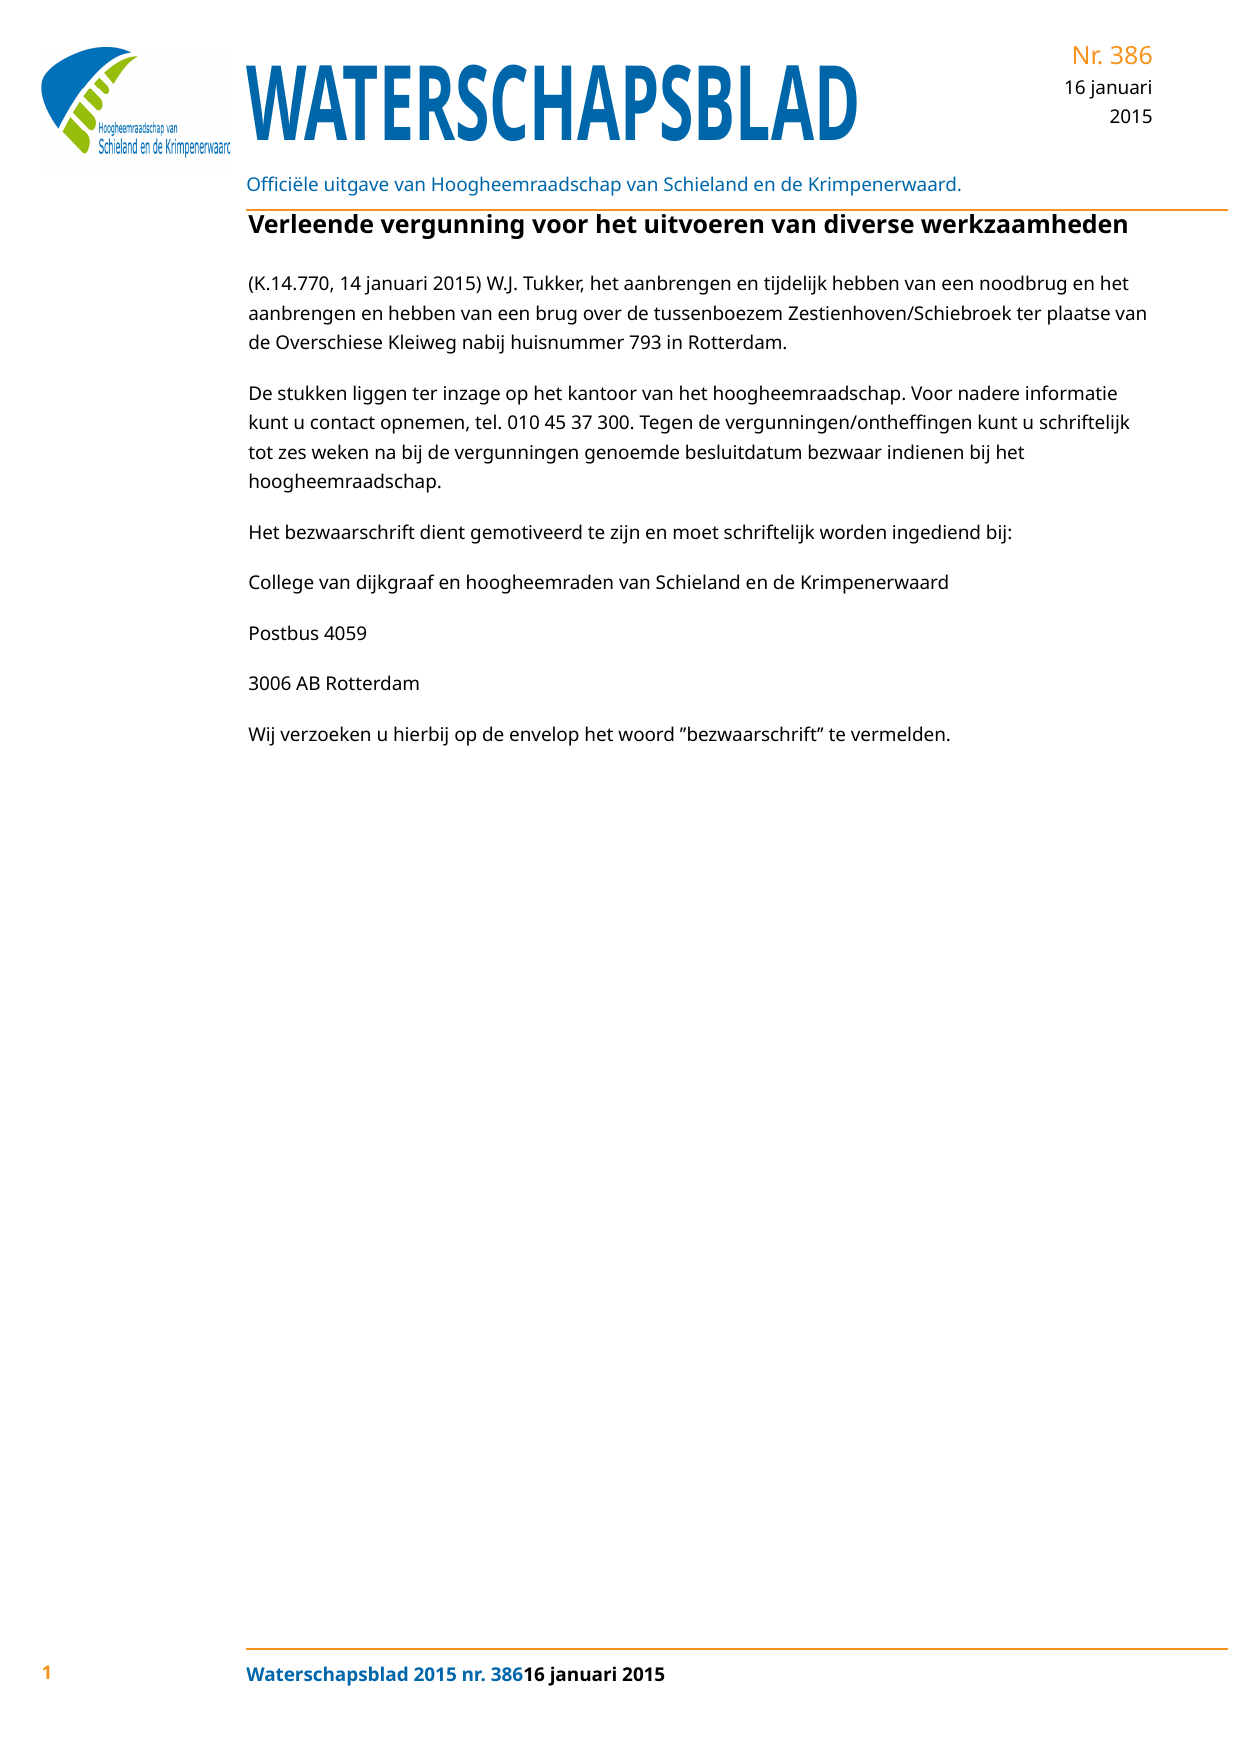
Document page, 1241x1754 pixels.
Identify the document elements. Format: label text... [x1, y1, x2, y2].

text De stukken liggen ter inzage op het kantoor van het hoogheemraadschap. Voor nadere informatie kunt u contact opnemen, tel. 010 45 37 300. Tegen de vergunningen/ontheffingen kunt u schriftelijk tot zes weken na bij de vergunningen genoemde besluitdatum bezwaar indienen bij het hoogheemraadschap. [248, 380, 1152, 494]
text Het bezwaarschrift dient gemotiveerd te zijn en moet schriftelijk worden ingediend bij: [248, 519, 1152, 545]
text Wij verzoeken u hierbij op de envelop het woord ’’bezwaarschrift’’ te vermelden. [248, 721, 1152, 746]
text Postbus 4059 [248, 620, 1152, 646]
text (K.14.770, 14 januari 2015) W.J. Tukker, het aanbrengen en tijdelijk hebben van een noodbrug en het aanbrengen en hebben van een brug over de tussenboezem Zestienhoven/Schiebroek ter plaatse van de Overschiese Kleiweg nabij huisnummer 793 in Rotterdam. [248, 270, 1152, 355]
text Verleende vergunning voor het uitvoeren van diverse werkzaamheden [248, 211, 1152, 241]
text College van dijkgraaf en hoogheemraden van Schieland en de Krimpenerwaard [248, 569, 1152, 595]
text 3006 AB Rotterdam [248, 670, 1152, 696]
picture [41, 47, 231, 172]
